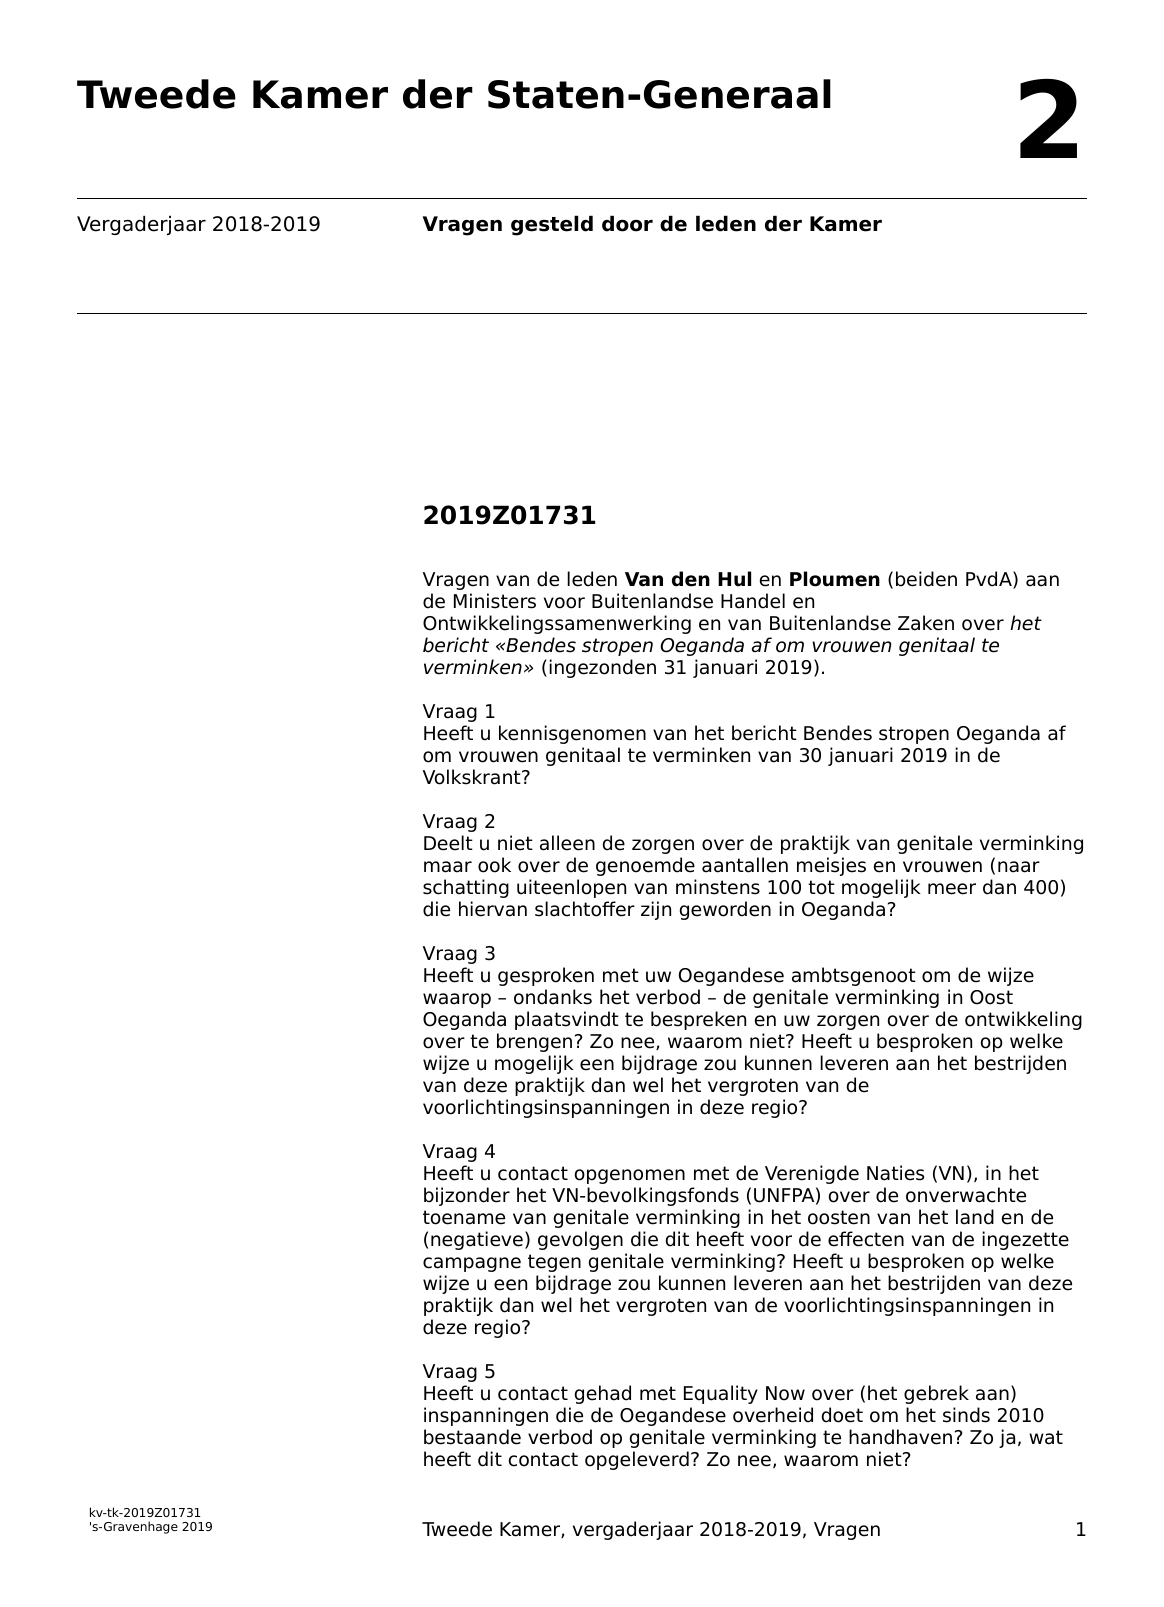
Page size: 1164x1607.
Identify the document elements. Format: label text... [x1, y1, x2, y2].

text Vraag 2 [422, 811, 1087, 833]
table_header Tweede Kamer der Staten-Generaal [77, 59, 886, 198]
text Vraag 3 [422, 943, 1087, 965]
text Vraag 1 [422, 701, 1087, 723]
text Deelt u niet alleen de zorgen over de praktijk van genitale verminking maar ook over de genoemde aantallen meisjes en vrouwen (naar schatting uiteenlopen van minstens 100 tot mogelijk meer dan 400) die hiervan slachtoffer zijn geworden in Oeganda? [422, 833, 1087, 921]
text Vraag 4 [422, 1141, 1087, 1163]
table_header 2 [886, 59, 1087, 198]
table_cell Vragen gesteld door de leden der Kamer [422, 199, 1087, 313]
text Vragen van de leden Van den Hul en Ploumen (beiden PvdA) aan de Ministers voor Buitenlandse Handel en Ontwikkelingssamenwerking en van Buitenlandse Zaken over het bericht «Bendes stropen Oeganda af om vrouwen genitaal te verminken» (ingezonden 31 januari 2019). [422, 569, 1087, 679]
text 2019Z01731 [422, 501, 1087, 531]
text Heeft u gesproken met uw Oegandese ambtsgenoot om de wijze waarop – ondanks het verbod – de genitale verminking in Oost Oeganda plaatsvindt te bespreken en uw zorgen over de ontwikkeling over te brengen? Zo nee, waarom niet? Heeft u besproken op welke wijze u mogelijk een bijdrage zou kunnen leveren aan het bestrijden van deze praktijk dan wel het vergroten van de voorlichtingsinspanningen in deze regio? [422, 965, 1087, 1119]
text Heeft u contact gehad met Equality Now over (het gebrek aan) inspanningen die de Oegandese overheid doet om het sinds 2010 bestaande verbod op genitale verminking te handhaven? Zo ja, wat heeft dit contact opgeleverd? Zo nee, waarom niet? [422, 1383, 1087, 1471]
text Vraag 5 [422, 1361, 1087, 1383]
text Heeft u contact opgenomen met de Verenigde Naties (VN), in het bijzonder het VN-bevolkingsfonds (UNFPA) over de onverwachte toename van genitale verminking in het oosten van het land en de (negatieve) gevolgen die dit heeft voor de effecten van de ingezette campagne tegen genitale verminking? Heeft u besproken op welke wijze u een bijdrage zou kunnen leveren aan het bestrijden van deze praktijk dan wel het vergroten van de voorlichtingsinspanningen in deze regio? [422, 1163, 1087, 1339]
text 's-Gravenhage 2019 [88, 1520, 323, 1534]
text kv-tk-2019Z01731 [88, 1506, 323, 1520]
text Heeft u kennisgenomen van het bericht Bendes stropen Oeganda af om vrouwen genitaal te verminken van 30 januari 2019 in de Volkskrant? [422, 723, 1087, 789]
table_cell Vergaderjaar 2018-2019 [77, 199, 422, 313]
